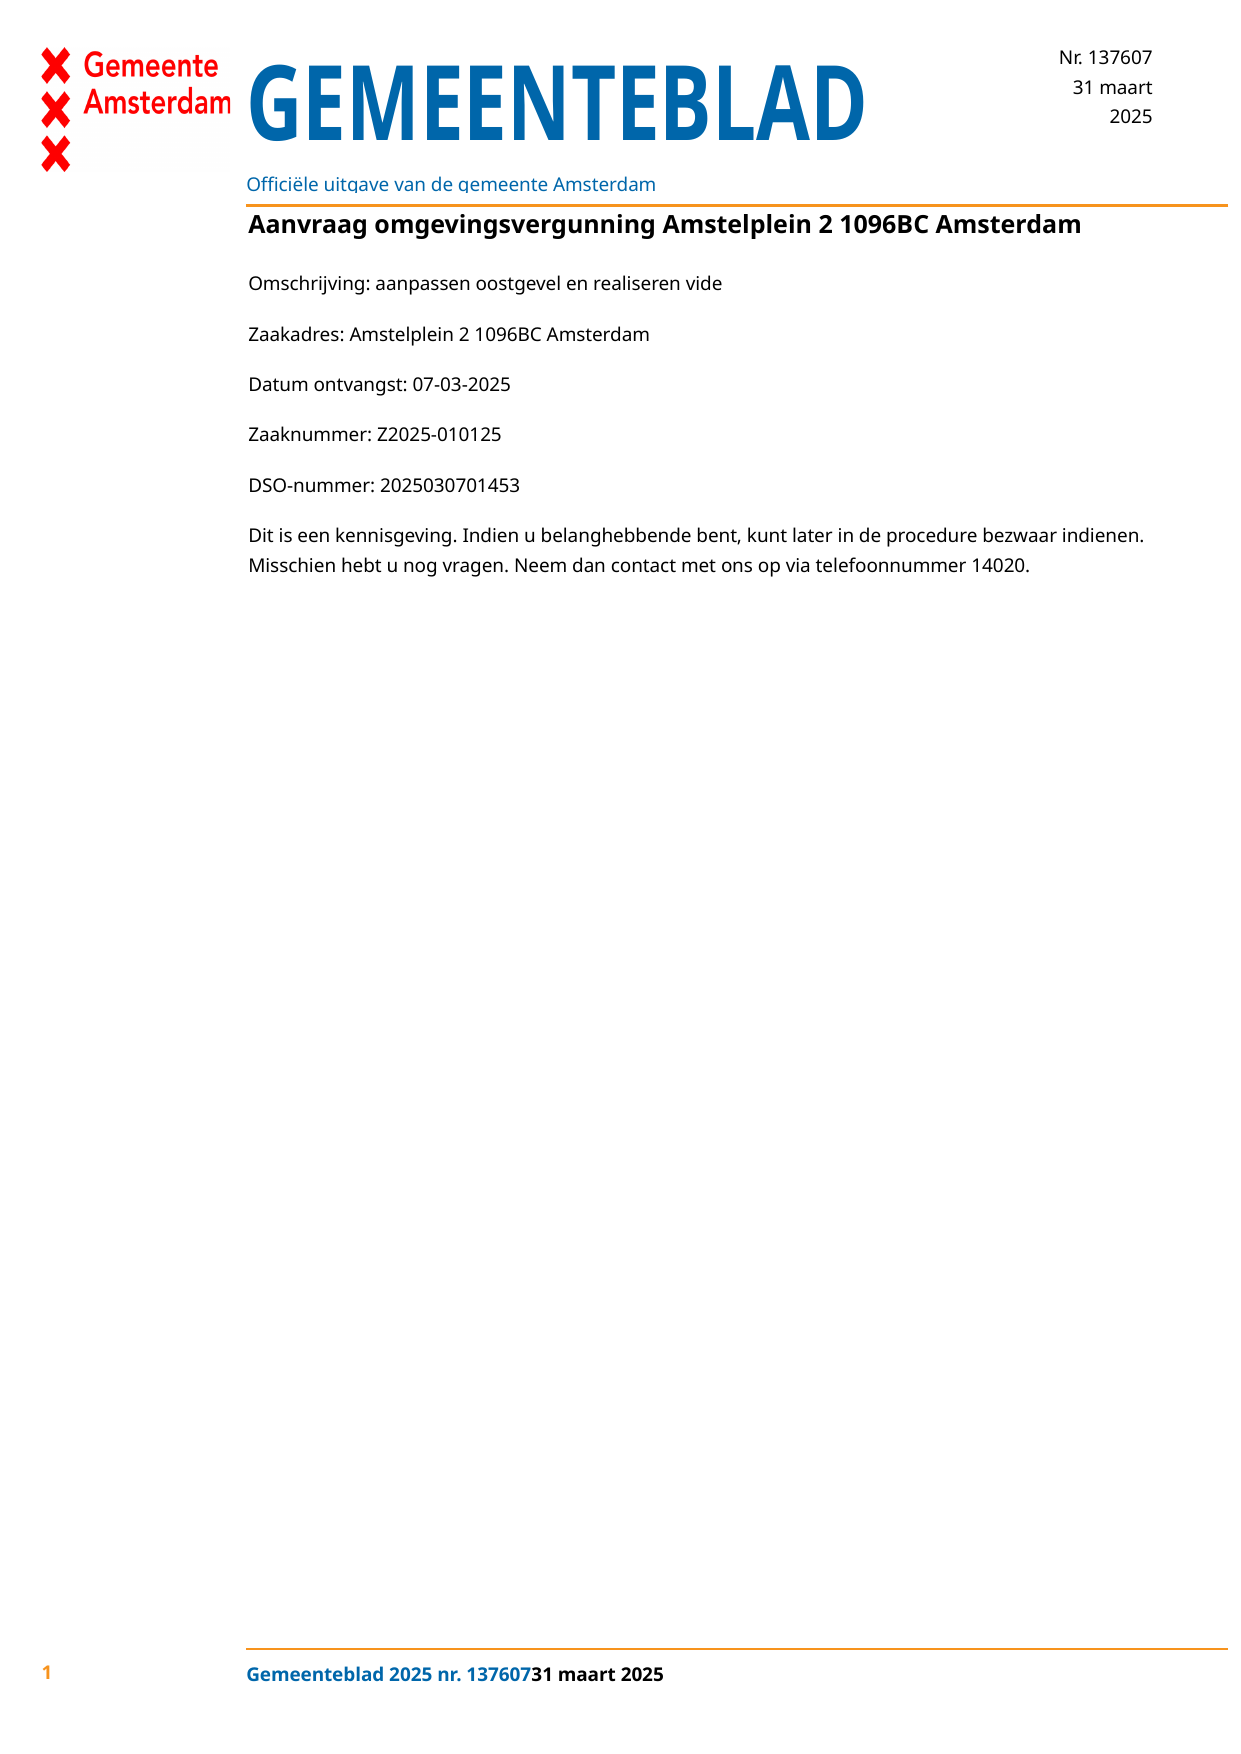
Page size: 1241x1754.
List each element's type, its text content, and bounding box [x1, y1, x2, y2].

text DSO-nummer: 2025030701453 [248, 472, 1152, 498]
picture [41, 47, 231, 172]
text Datum ontvangst: 07-03-2025 [248, 371, 1152, 397]
text Aanvraag omgevingsvergunning Amstelplein 2 1096BC Amsterdam [248, 207, 1152, 241]
text Zaaknummer: Z2025-010125 [248, 422, 1152, 447]
text Omschrijving: aanpassen oostgevel en realiseren vide [248, 270, 1152, 296]
text Dit is een kennisgeving. Indien u belanghebbende bent, kunt later in de procedure bezwaar indienen. Misschien hebt u nog vragen. Neem dan contact met ons op via telefoonnummer 14020. [248, 522, 1152, 578]
text Zaakadres: Amstelplein 2 1096BC Amsterdam [248, 321, 1152, 346]
